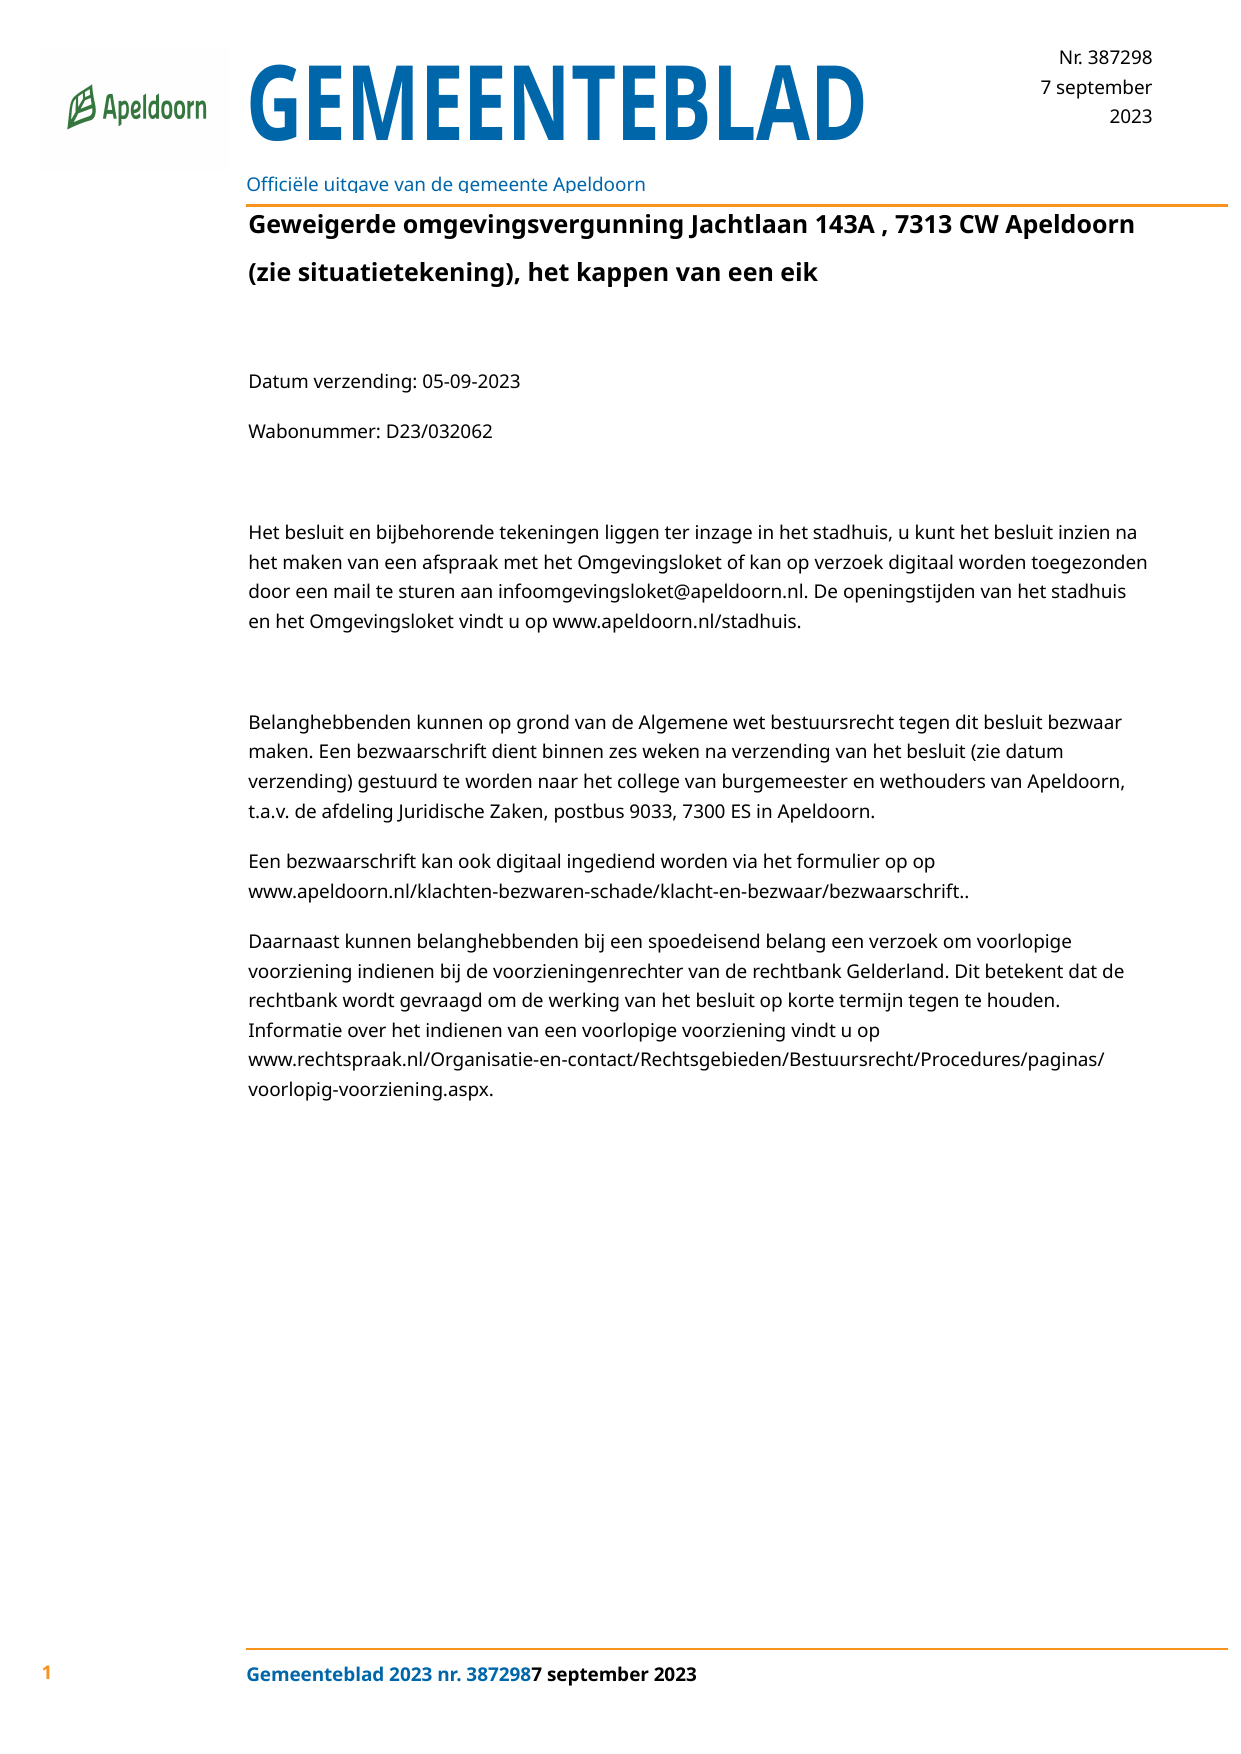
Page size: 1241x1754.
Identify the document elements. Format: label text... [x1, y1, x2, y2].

text Datum verzending: 05-09-2023 [248, 368, 1152, 394]
text Het besluit en bijbehorende tekeningen liggen ter inzage in het stadhuis, u kunt het besluit inzien na het maken van een afspraak met het Omgevingsloket of kan op verzoek digitaal worden toegezonden door een mail te sturen aan infoomgevingsloket@apeldoorn.nl. De openingstijden van het stadhuis en het Omgevingsloket vindt u op www.apeldoorn.nl/stadhuis. [248, 519, 1152, 634]
text Wabonummer: D23/032062 [248, 419, 1152, 444]
text Een bezwaarschrift kan ook digitaal ingediend worden via het formulier op op www.apeldoorn.nl/klachten-bezwaren-schade/klacht-en-bezwaar/bezwaarschrift.. [248, 848, 1152, 904]
picture [41, 47, 231, 172]
text Daarnaast kunnen belanghebbenden bij een spoedeisend belang een verzoek om voorlopige voorziening indienen bij de voorzieningenrechter van de rechtbank Gelderland. Dit betekent dat de rechtbank wordt gevraagd om de werking van het besluit op korte termijn tegen te houden. Informatie over het indienen van een voorlopige voorziening vindt u op www.rechtspraak.nl/Organisatie-en-contact/Rechtsgebieden/Bestuursrecht/Procedures/paginas/voorlopig-voorziening.aspx. [248, 928, 1152, 1102]
text Belanghebbenden kunnen op grond van de Algemene wet bestuursrecht tegen dit besluit bezwaar maken. Een bezwaarschrift dient binnen zes weken na verzending van het besluit (zie datum verzending) gestuurd te worden naar het college van burgemeester en wethouders van Apeldoorn, t.a.v. de afdeling Juridische Zaken, postbus 9033, 7300 ES in Apeldoorn. [248, 709, 1152, 824]
text Geweigerde omgevingsvergunning Jachtlaan 143A , 7313 CW Apeldoorn (zie situatietekening), het kappen van een eik [248, 207, 1152, 288]
